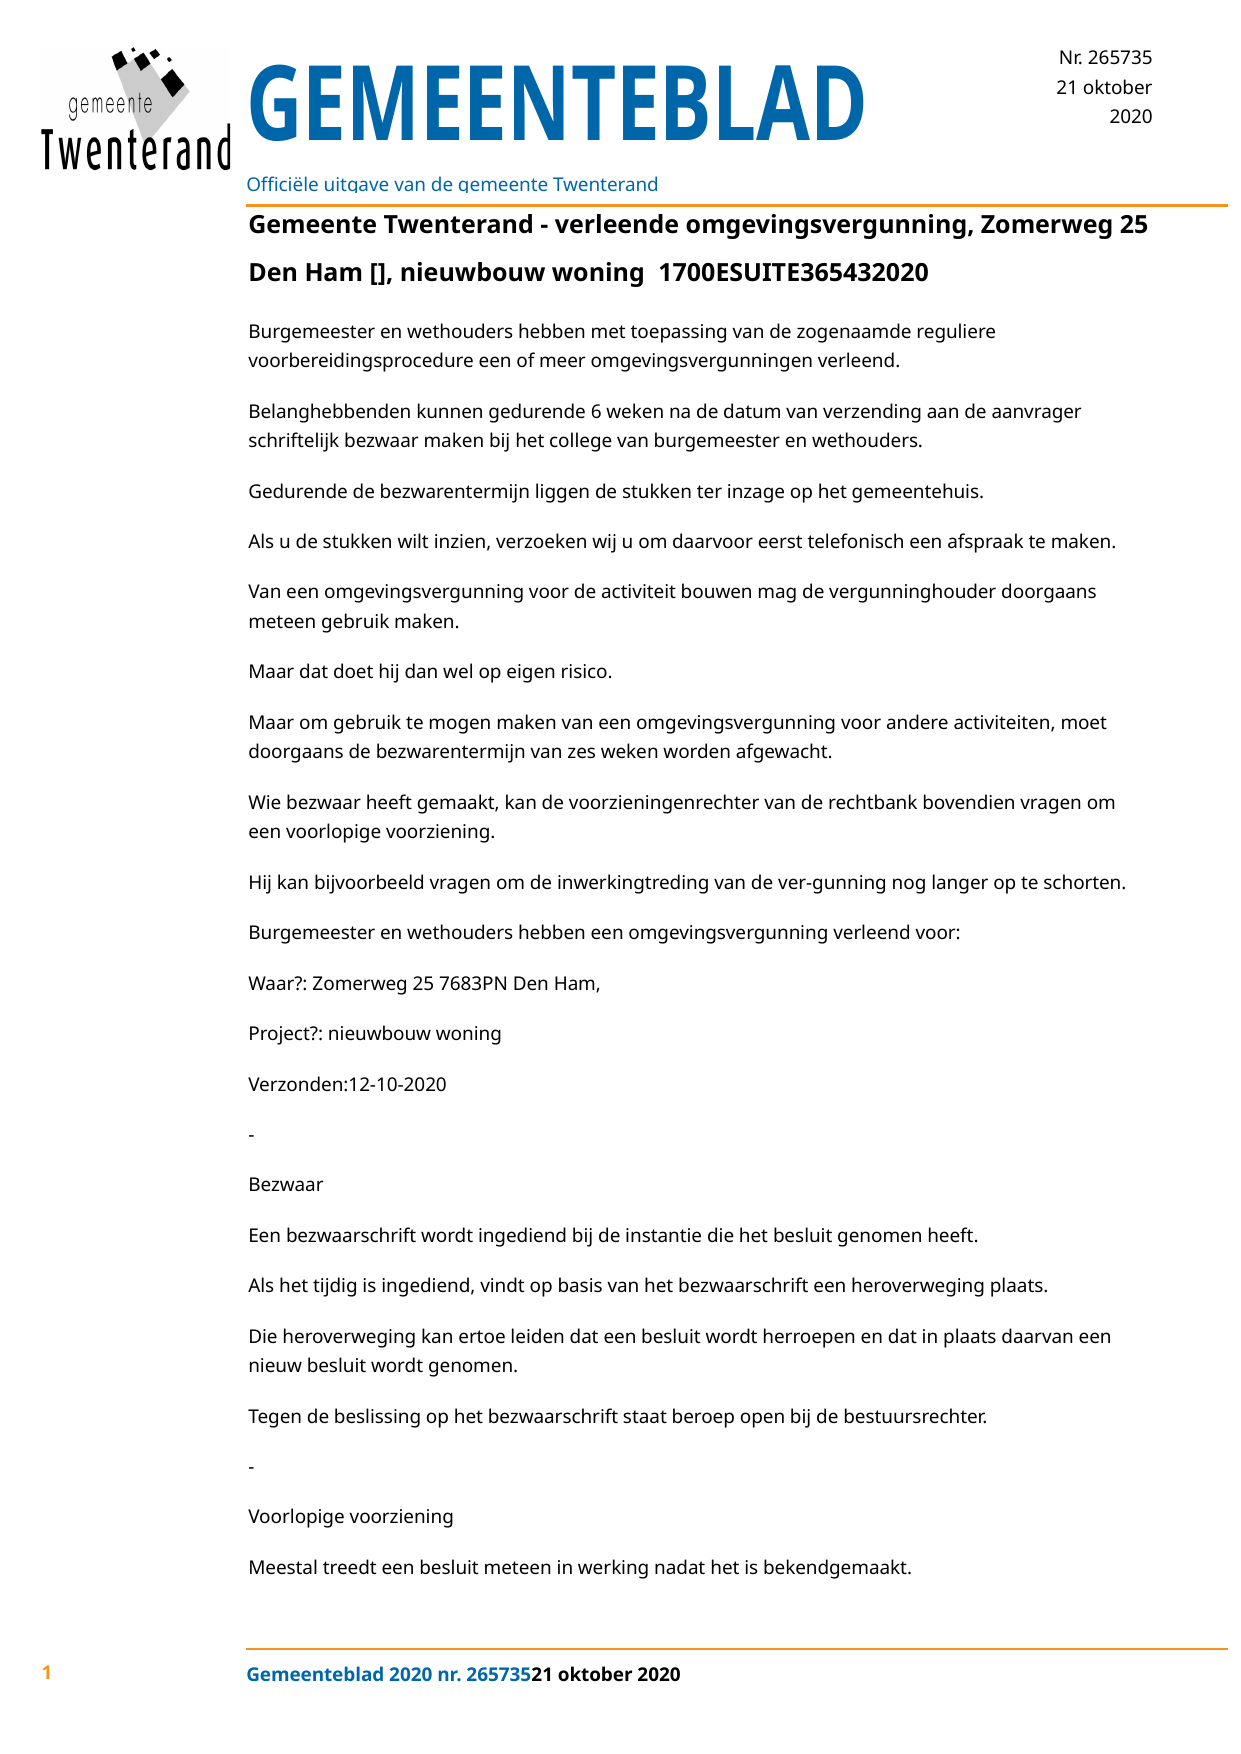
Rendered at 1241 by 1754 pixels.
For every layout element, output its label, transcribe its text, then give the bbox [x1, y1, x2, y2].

text Tegen de beslissing op het bezwaarschrift staat beroep open bij de bestuursrechter. [248, 1403, 1152, 1429]
text Belanghebbenden kunnen gedurende 6 weken na de datum van verzending aan de aanvrager schriftelijk bezwaar maken bij het college van burgemeester en wethouders. [248, 398, 1152, 453]
text Waar?: Zomerweg 25 7683PN Den Ham, [248, 970, 1152, 996]
text Meestal treedt een besluit meteen in werking nadat het is bekendgemaakt. [248, 1554, 1152, 1580]
text Burgemeester en wethouders hebben met toepassing van de zogenaamde reguliere voorbereidingsprocedure een of meer omgevingsvergunningen verleend. [248, 318, 1152, 373]
text Wie bezwaar heeft gemaakt, kan de voorzieningenrechter van de rechtbank bovendien vragen om een voorlopige voorziening. [248, 789, 1152, 844]
text Gedurende de bezwarentermijn liggen de stukken ter inzage op het gemeentehuis. [248, 478, 1152, 504]
text Voorlopige voorziening [248, 1504, 1152, 1529]
text - [248, 1121, 1152, 1147]
text Gemeente Twenterand - verleende omgevingsvergunning, Zomerweg 25 Den Ham [], nieuwbouw woning 1700ESUITE365432020 [248, 207, 1152, 288]
text Verzonden:12-10-2020 [248, 1071, 1152, 1097]
picture [41, 47, 231, 172]
text Die heroverweging kan ertoe leiden dat een besluit wordt herroepen en dat in plaats daarvan een nieuw besluit wordt genomen. [248, 1323, 1152, 1378]
text Als u de stukken wilt inzien, verzoeken wij u om daarvoor eerst telefonisch een afspraak te maken. [248, 528, 1152, 554]
text Maar dat doet hij dan wel op eigen risico. [248, 659, 1152, 684]
text Burgemeester en wethouders hebben een omgevingsvergunning verleend voor: [248, 919, 1152, 945]
text Van een omgevingsvergunning voor de activiteit bouwen mag de vergunninghouder doorgaans meteen gebruik maken. [248, 579, 1152, 634]
text Project?: nieuwbouw woning [248, 1020, 1152, 1046]
text Bezwaar [248, 1172, 1152, 1197]
text Als het tijdig is ingediend, vindt op basis van het bezwaarschrift een heroverweging plaats. [248, 1272, 1152, 1298]
text Een bezwaarschrift wordt ingediend bij de instantie die het besluit genomen heeft. [248, 1222, 1152, 1248]
text - [248, 1453, 1152, 1479]
text Maar om gebruik te mogen maken van een omgevingsvergunning voor andere activiteiten, moet doorgaans de bezwarentermijn van zes weken worden afgewacht. [248, 709, 1152, 764]
text Hij kan bijvoorbeeld vragen om de inwerkingtreding van de ver-gunning nog langer op te schorten. [248, 869, 1152, 895]
